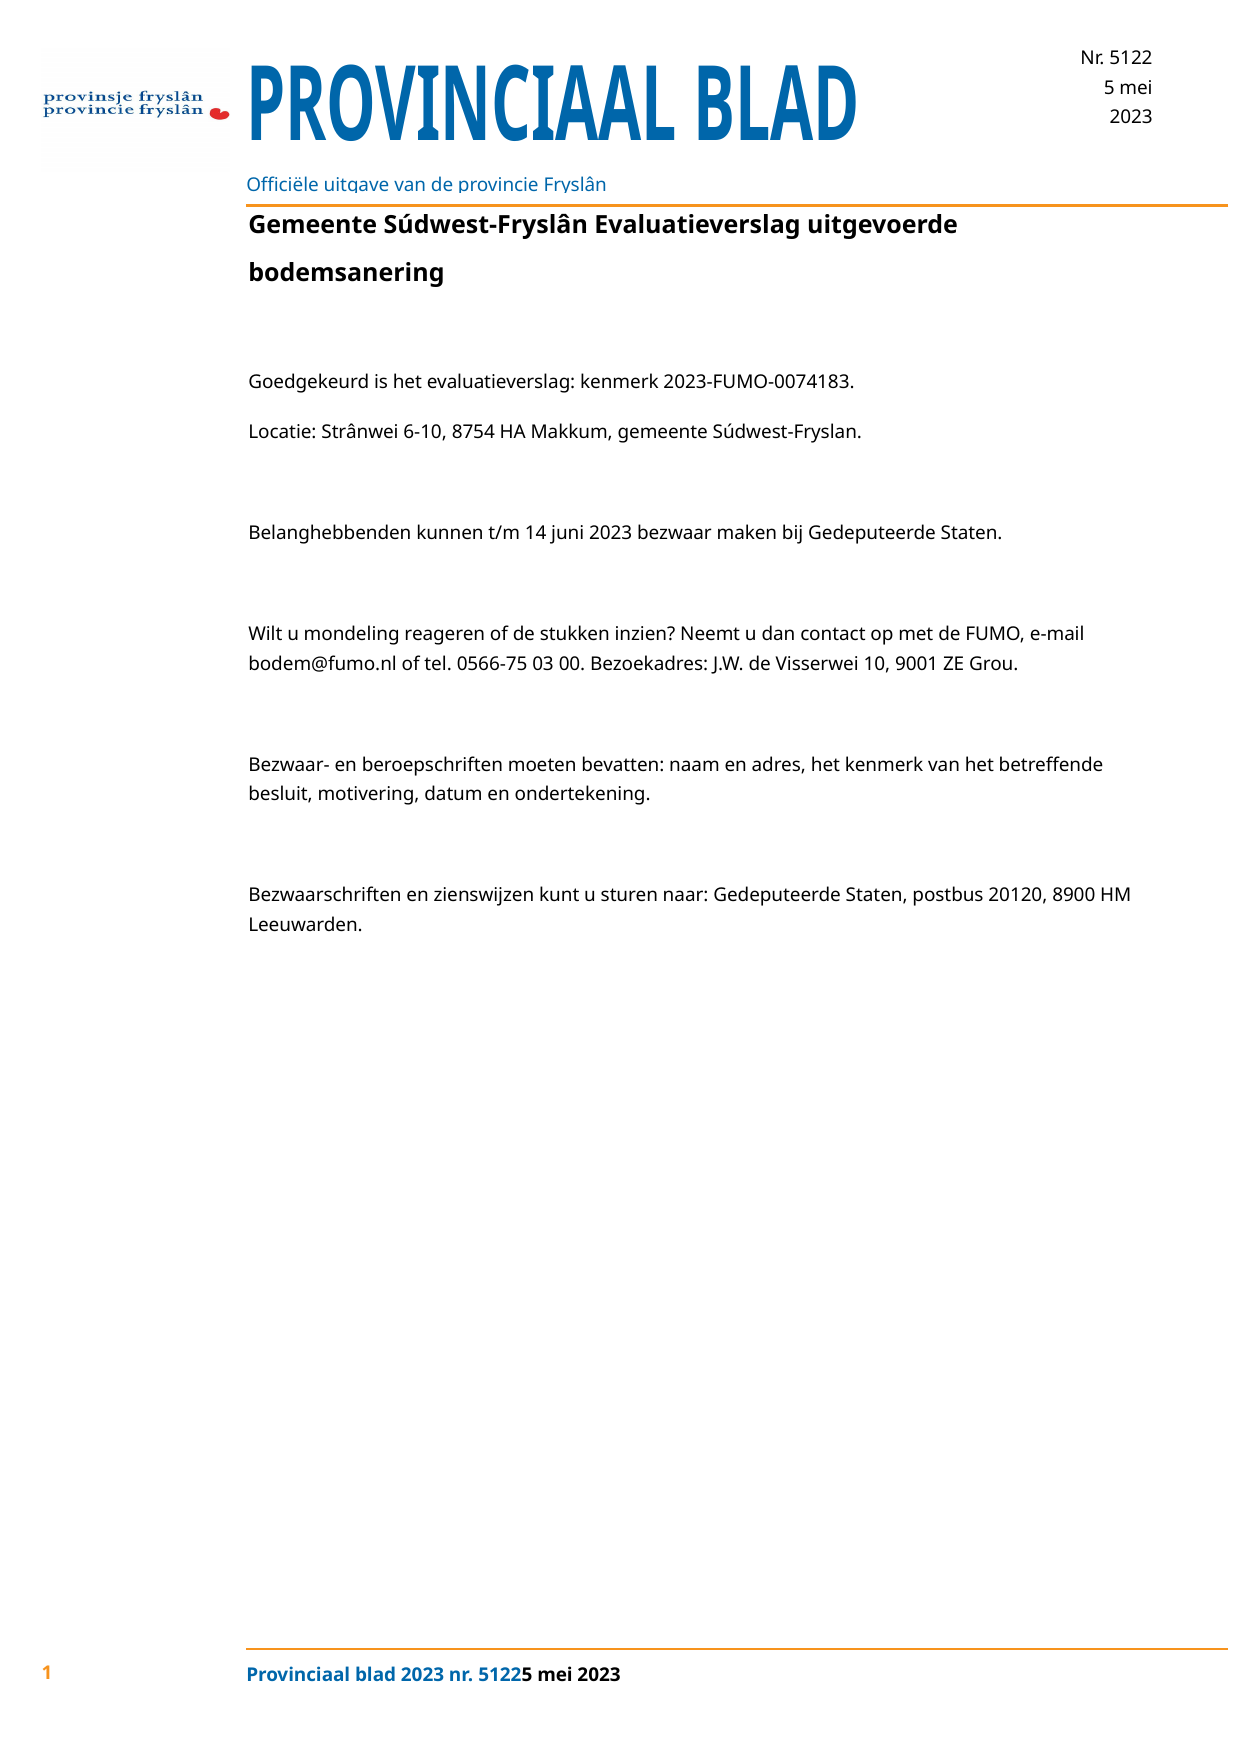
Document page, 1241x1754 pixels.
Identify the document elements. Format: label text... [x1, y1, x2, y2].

text Belanghebbenden kunnen t/m 14 juni 2023 bezwaar maken bij Gedeputeerde Staten. [248, 519, 1152, 545]
picture [41, 47, 231, 172]
text Wilt u mondeling reageren of de stukken inzien? Neemt u dan contact op met de FUMO, e-mail bodem@fumo.nl of tel. 0566-75 03 00. Bezoekadres: J.W. de Visserwei 10, 9001 ZE Grou. [248, 620, 1152, 676]
text Gemeente Súdwest-Fryslân Evaluatieverslag uitgevoerde bodemsanering [248, 207, 1152, 288]
text Goedgekeurd is het evaluatieverslag: kenmerk 2023-FUMO-0074183. [248, 368, 1152, 394]
text Bezwaarschriften en zienswijzen kunt u sturen naar: Gedeputeerde Staten, postbus 20120, 8900 HM Leeuwarden. [248, 881, 1152, 937]
text Bezwaar- en beroepschriften moeten bevatten: naam en adres, het kenmerk van het betreffende besluit, motivering, datum en ondertekening. [248, 751, 1152, 806]
text Locatie: Strânwei 6-10, 8754 HA Makkum, gemeente Súdwest-Fryslan. [248, 419, 1152, 444]
